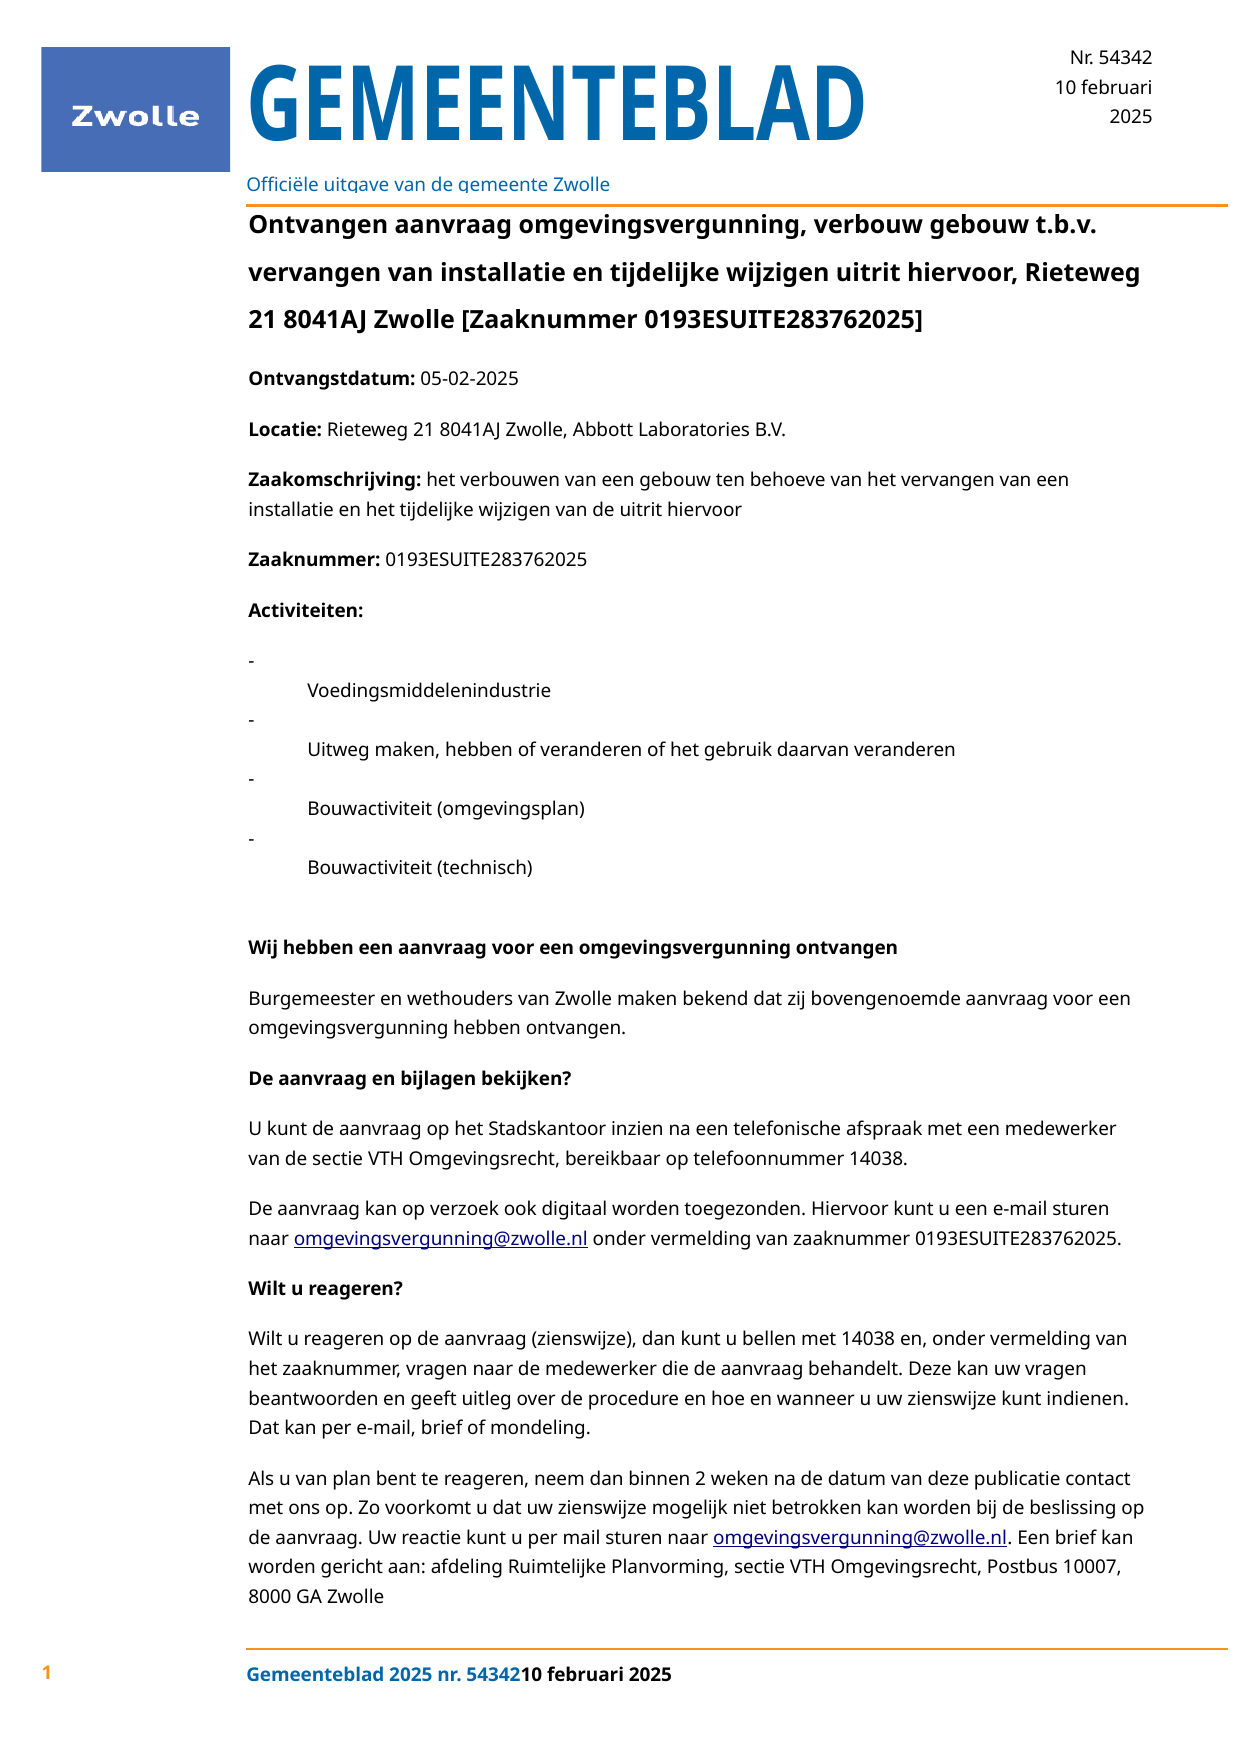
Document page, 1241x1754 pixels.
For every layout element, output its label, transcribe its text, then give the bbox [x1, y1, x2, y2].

list Bouwactiviteit (omgevingsplan) [248, 795, 1152, 821]
list Bouwactiviteit (technisch) [248, 854, 1152, 880]
text Burgemeester en wethouders van Zwolle maken bekend dat zij bovengenoemde aanvraag voor een omgevingsvergunning hebben ontvangen. [248, 985, 1152, 1040]
text Wilt u reageren? [248, 1275, 1152, 1301]
text Als u van plan bent te reageren, neem dan binnen 2 weken na de datum van deze publicatie contact met ons op. Zo voorkomt u dat uw zienswijze mogelijk niet betrokken kan worden bij de beslissing op de aanvraag. Uw reactie kunt u per mail sturen naar omgevingsvergunning@zwolle.nl. Een brief kan worden gericht aan: afdeling Ruimtelijke Planvorming, sectie VTH Omgevingsrecht, Postbus 10007, 8000 GA Zwolle [248, 1465, 1152, 1609]
text De aanvraag kan op verzoek ook digitaal worden toegezonden. Hiervoor kunt u een e-mail sturen naar omgevingsvergunning@zwolle.nl onder vermelding van zaaknummer 0193ESUITE283762025. [248, 1195, 1152, 1250]
list Voedingsmiddelenindustrie [248, 677, 1152, 702]
text Ontvangen aanvraag omgevingsvergunning, verbouw gebouw t.b.v. vervangen van installatie en tijdelijke wijzigen uitrit hiervoor, Rieteweg 21 8041AJ Zwolle [Zaaknummer 0193ESUITE283762025] [248, 207, 1152, 336]
text Zaakomschrijving: het verbouwen van een gebouw ten behoeve van het vervangen van een installatie en het tijdelijke wijzigen van de uitrit hiervoor [248, 466, 1152, 522]
text Activiteiten: [248, 597, 1152, 622]
text Locatie: Rieteweg 21 8041AJ Zwolle, Abbott Laboratories B.V. [248, 416, 1152, 442]
text Ontvangstdatum: 05-02-2025 [248, 366, 1152, 391]
list Uitweg maken, hebben of veranderen of het gebruik daarvan veranderen [248, 736, 1152, 762]
text Zaaknummer: 0193ESUITE283762025 [248, 546, 1152, 572]
text De aanvraag en bijlagen bekijken? [248, 1065, 1152, 1090]
text Wilt u reageren op de aanvraag (zienswijze), dan kunt u bellen met 14038 en, onder vermelding van het zaaknummer, vragen naar de medewerker die de aanvraag behandelt. Deze kan uw vragen beantwoorden en geeft uitleg over de procedure en hoe en wanneer u uw zienswijze kunt indienen. Dat kan per e-mail, brief of mondeling. [248, 1326, 1152, 1440]
picture [41, 47, 231, 172]
text U kunt de aanvraag op het Stadskantoor inzien na een telefonische afspraak met een medewerker van de sectie VTH Omgevingsrecht, bereikbaar op telefoonnummer 14038. [248, 1115, 1152, 1170]
text Wij hebben een aanvraag voor een omgevingsvergunning ontvangen [248, 934, 1152, 960]
